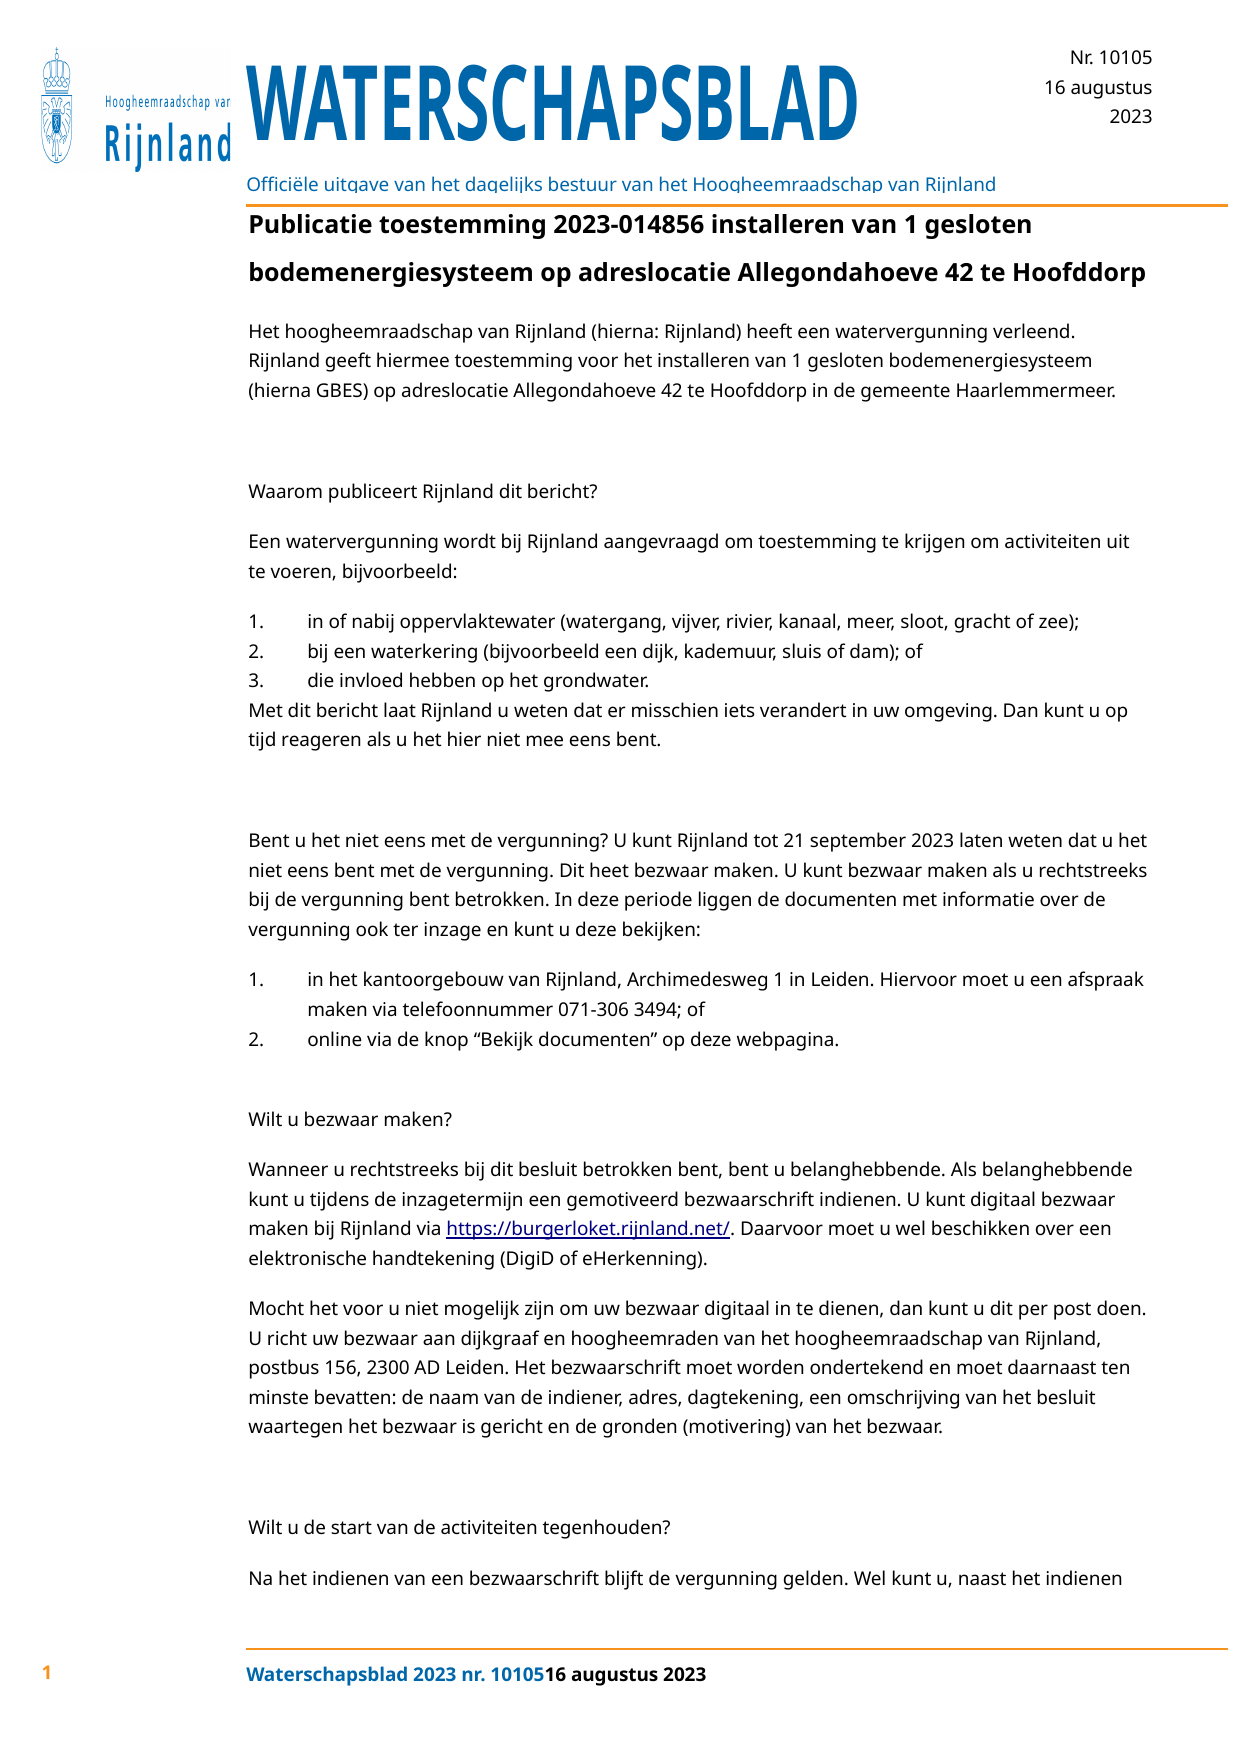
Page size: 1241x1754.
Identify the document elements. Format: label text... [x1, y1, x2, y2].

text Wilt u de start van de activiteiten tegenhouden? [248, 1514, 1152, 1540]
text Wanneer u rechtstreeks bij dit besluit betrokken bent, bent u belanghebbende. Als belanghebbende kunt u tijdens de inzagetermijn een gemotiveerd bezwaarschrift indienen. U kunt digitaal bezwaar maken bij Rijnland via https://burgerloket.rijnland.net/. Daarvoor moet u wel beschikken over een elektronische handtekening (DigiD of eHerkenning). [248, 1156, 1152, 1271]
list bij een waterkering (bijvoorbeeld een dijk, kademuur, sluis of dam); of [248, 638, 1152, 664]
text Een watervergunning wordt bij Rijnland aangevraagd om toestemming te krijgen om activiteiten uit te voeren, bijvoorbeeld: [248, 528, 1152, 584]
picture [41, 47, 231, 172]
text Publicatie toestemming 2023-014856 installeren van 1 gesloten bodemenergiesysteem op adreslocatie Allegondahoeve 42 te Hoofddorp [248, 207, 1152, 288]
text Bent u het niet eens met de vergunning? U kunt Rijnland tot 21 september 2023 laten weten dat u het niet eens bent met de vergunning. Dit heet bezwaar maken. U kunt bezwaar maken als u rechtstreeks bij de vergunning bent betrokken. In deze periode liggen de documenten met informatie over de vergunning ook ter inzage en kunt u deze bekijken: [248, 827, 1152, 942]
list in of nabij oppervlaktewater (watergang, vijver, rivier, kanaal, meer, sloot, gracht of zee); [248, 608, 1152, 634]
text Waarom publiceert Rijnland dit bericht? [248, 478, 1152, 504]
text Mocht het voor u niet mogelijk zijn om uw bezwaar digitaal in te dienen, dan kunt u dit per post doen. U richt uw bezwaar aan dijkgraaf en hoogheemraden van het hoogheemraadschap van Rijnland, postbus 156, 2300 AD Leiden. Het bezwaarschrift moet worden ondertekend en moet daarnaast ten minste bevatten: de naam van de indiener, adres, dagtekening, een omschrijving van het besluit waartegen het bezwaar is gericht en de gronden (motivering) van het bezwaar. [248, 1295, 1152, 1439]
text Na het indienen van een bezwaarschrift blijft de vergunning gelden. Wel kunt u, naast het indienen [248, 1565, 1152, 1591]
list in het kantoorgebouw van Rijnland, Archimedesweg 1 in Leiden. Hiervoor moet u een afspraak maken via telefoonnummer 071-306 3494; of [248, 967, 1152, 1022]
text Het hoogheemraadschap van Rijnland (hierna: Rijnland) heeft een watervergunning verleend. Rijnland geeft hiermee toestemming voor het installeren van 1 gesloten bodemenergiesysteem (hierna GBES) op adreslocatie Allegondahoeve 42 te Hoofddorp in de gemeente Haarlemmermeer. [248, 318, 1152, 403]
text Met dit bericht laat Rijnland u weten dat er misschien iets verandert in uw omgeving. Dan kunt u op tijd reageren als u het hier niet mee eens bent. [248, 697, 1152, 752]
text Wilt u bezwaar maken? [248, 1106, 1152, 1132]
list die invloed hebben op het grondwater. [248, 667, 1152, 693]
list online via de knop “Bekijk documenten” op deze webpagina. [248, 1026, 1152, 1052]
